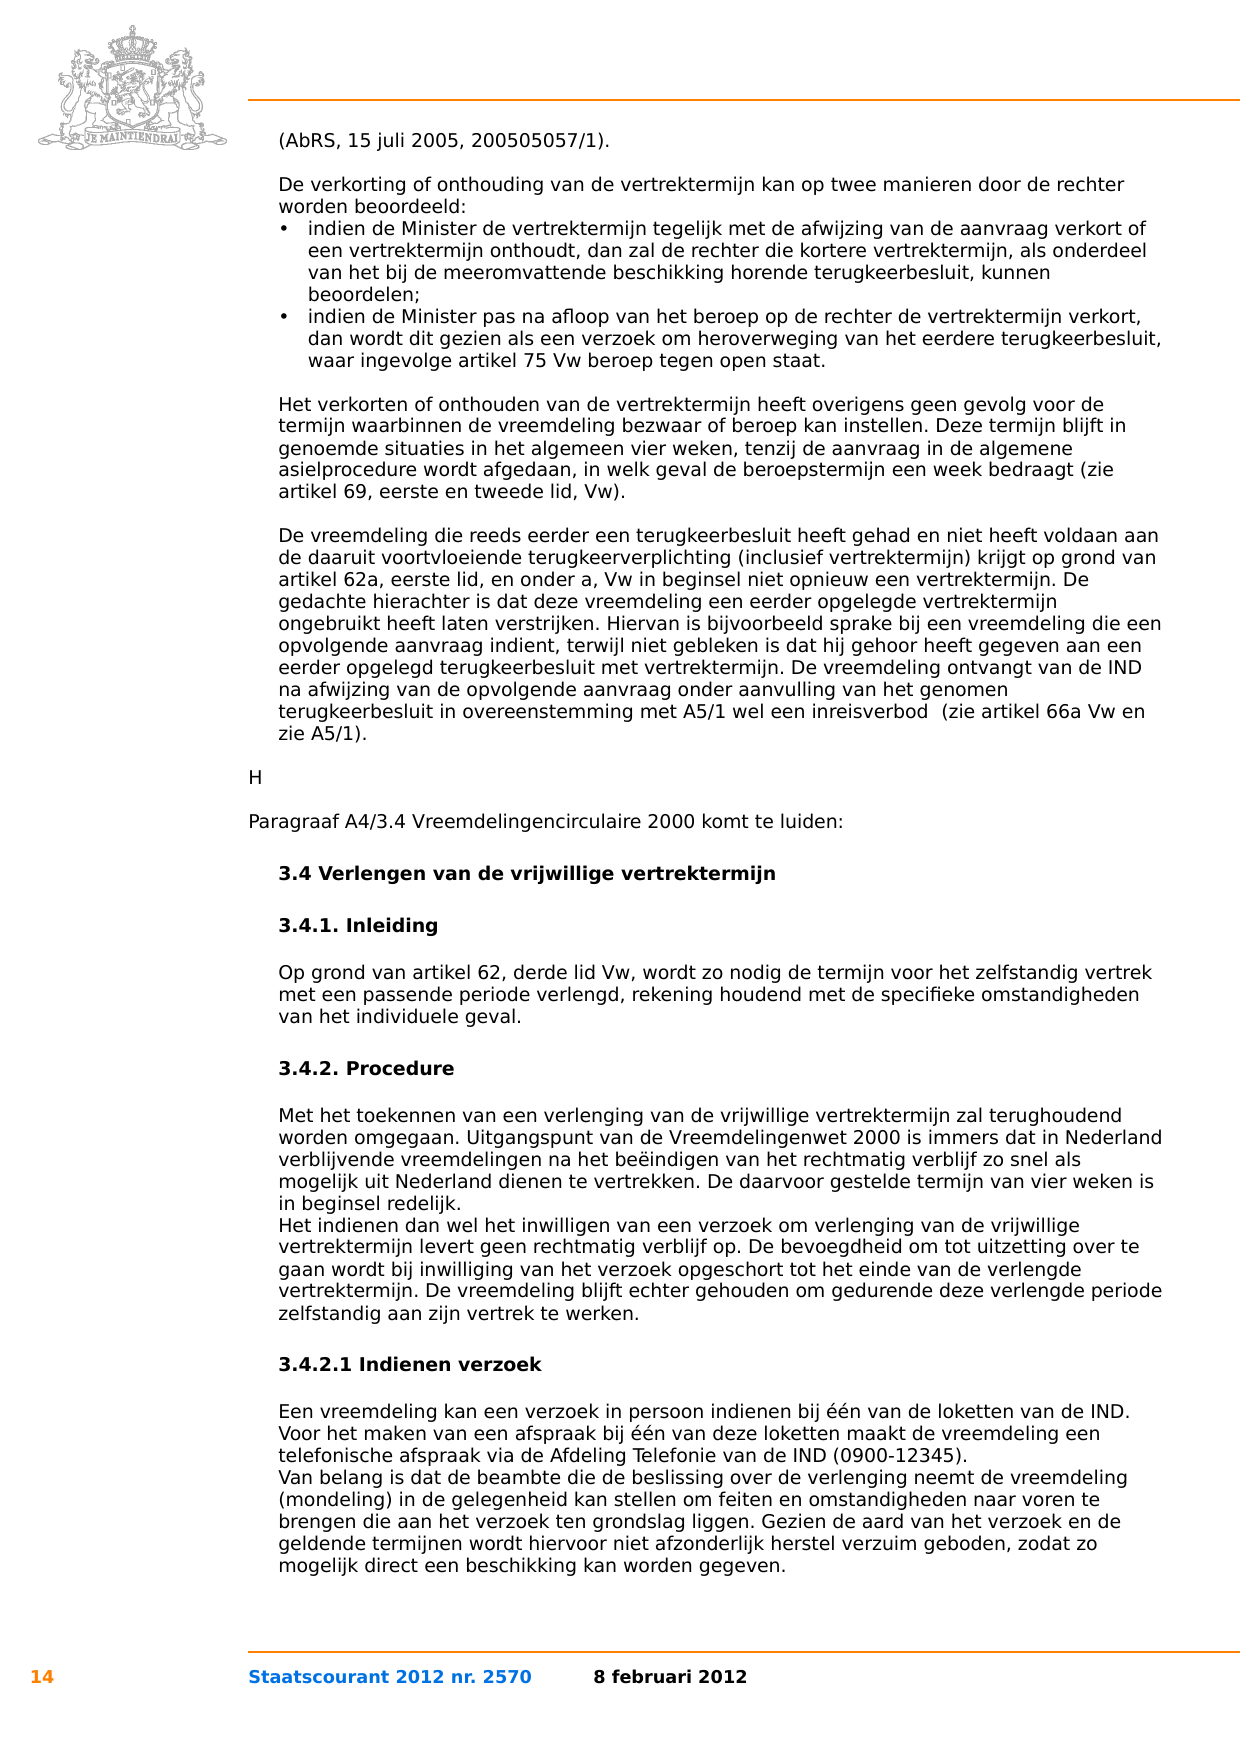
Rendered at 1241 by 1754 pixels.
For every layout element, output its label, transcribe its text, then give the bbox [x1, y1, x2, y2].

text • indien de Minister pas na afloop van het beroep op de rechter de vertrektermijn verkort, dan wordt dit gezien als een verzoek om heroverweging van het eerdere terugkeerbesluit, waar ingevolge artikel 75 Vw beroep tegen open staat. [278, 306, 1163, 372]
text Een vreemdeling kan een verzoek in persoon indienen bij één van de loketten van de IND. Voor het maken van een afspraak bij één van deze loketten maakt de vreemdeling een telefonische afspraak via de Afdeling Telefonie van de IND (0900-12345). [278, 1401, 1163, 1467]
text Van belang is dat de beambte die de beslissing over de verlenging neemt de vreemdeling (mondeling) in de gelegenheid kan stellen om feiten en omstandigheden naar voren te brengen die aan het verzoek ten grondslag liggen. Gezien de aard van het verzoek en de geldende termijnen wordt hiervoor niet afzonderlijk herstel verzuim geboden, zodat zo mogelijk direct een beschikking kan worden gegeven. [278, 1467, 1163, 1577]
text (AbRS, 15 juli 2005, 200505057/1). [278, 130, 1163, 152]
text Met het toekennen van een verlenging van de vrijwillige vertrektermijn zal terughoudend worden omgegaan. Uitgangspunt van de Vreemdelingenwet 2000 is immers dat in Nederland verblijvende vreemdelingen na het beëindigen van het rechtmatig verblijf zo snel als mogelijk uit Nederland dienen te vertrekken. De daarvoor gestelde termijn van vier weken is in beginsel redelijk. [278, 1104, 1163, 1214]
text Het verkorten of onthouden van de vertrektermijn heeft overigens geen gevolg voor de termijn waarbinnen de vreemdeling bezwaar of beroep kan instellen. Deze termijn blijft in genoemde situaties in het algemeen vier weken, tenzij de aanvraag in de algemene asielprocedure wordt afgedaan, in welk geval de beroepstermijn een week bedraagt (zie artikel 69, eerste en tweede lid, Vw). [278, 393, 1163, 503]
text Het indienen dan wel het inwilligen van een verzoek om verlenging van de vrijwillige vertrektermijn levert geen rechtmatig verblijf op. De bevoegdheid om tot uitzetting over te gaan wordt bij inwilliging van het verzoek opgeschort tot het einde van de verlengde vertrektermijn. De vreemdeling blijft echter gehouden om gedurende deze verlengde periode zelfstandig aan zijn vertrek te werken. [278, 1214, 1163, 1324]
subtitle 3.4 Verlengen van de vrijwillige vertrektermijn [278, 863, 1163, 885]
text Op grond van artikel 62, derde lid Vw, wordt zo nodig de termijn voor het zelfstandig vertrek met een passende periode verlengd, rekening houdend met de specifieke omstandigheden van het individuele geval. [278, 962, 1163, 1028]
subtitle 3.4.1. Inleiding [278, 915, 1163, 937]
text Paragraaf A4/3.4 Vreemdelingencirculaire 2000 komt te luiden: [248, 811, 1163, 833]
subtitle 3.4.2. Procedure [278, 1058, 1163, 1079]
text • indien de Minister de vertrektermijn tegelijk met de afwijzing van de aanvraag verkort of een vertrektermijn onthoudt, dan zal de rechter die kortere vertrektermijn, als onderdeel van het bij de meeromvattende beschikking horende terugkeerbesluit, kunnen beoordelen; [278, 218, 1163, 306]
text De verkorting of onthouding van de vertrektermijn kan op twee manieren door de rechter worden beoordeeld: [278, 174, 1163, 218]
text H [248, 767, 1163, 789]
picture [38, 25, 227, 150]
subtitle 3.4.2.1 Indienen verzoek [278, 1354, 1163, 1376]
text De vreemdeling die reeds eerder een terugkeerbesluit heeft gehad en niet heeft voldaan aan de daaruit voortvloeiende terugkeerverplichting (inclusief vertrektermijn) krijgt op grond van artikel 62a, eerste lid, en onder a, Vw in beginsel niet opnieuw een vertrektermijn. De gedachte hierachter is dat deze vreemdeling een eerder opgelegde vertrektermijn ongebruikt heeft laten verstrijken. Hiervan is bijvoorbeeld sprake bij een vreemdeling die een opvolgende aanvraag indient, terwijl niet gebleken is dat hij gehoor heeft gegeven aan een eerder opgelegd terugkeerbesluit met vertrektermijn. De vreemdeling ontvangt van de IND na afwijzing van de opvolgende aanvraag onder aanvulling van het genomen terugkeerbesluit in overeenstemming met A5/1 wel een inreisverbod (zie artikel 66a Vw en zie A5/1). [278, 525, 1163, 745]
